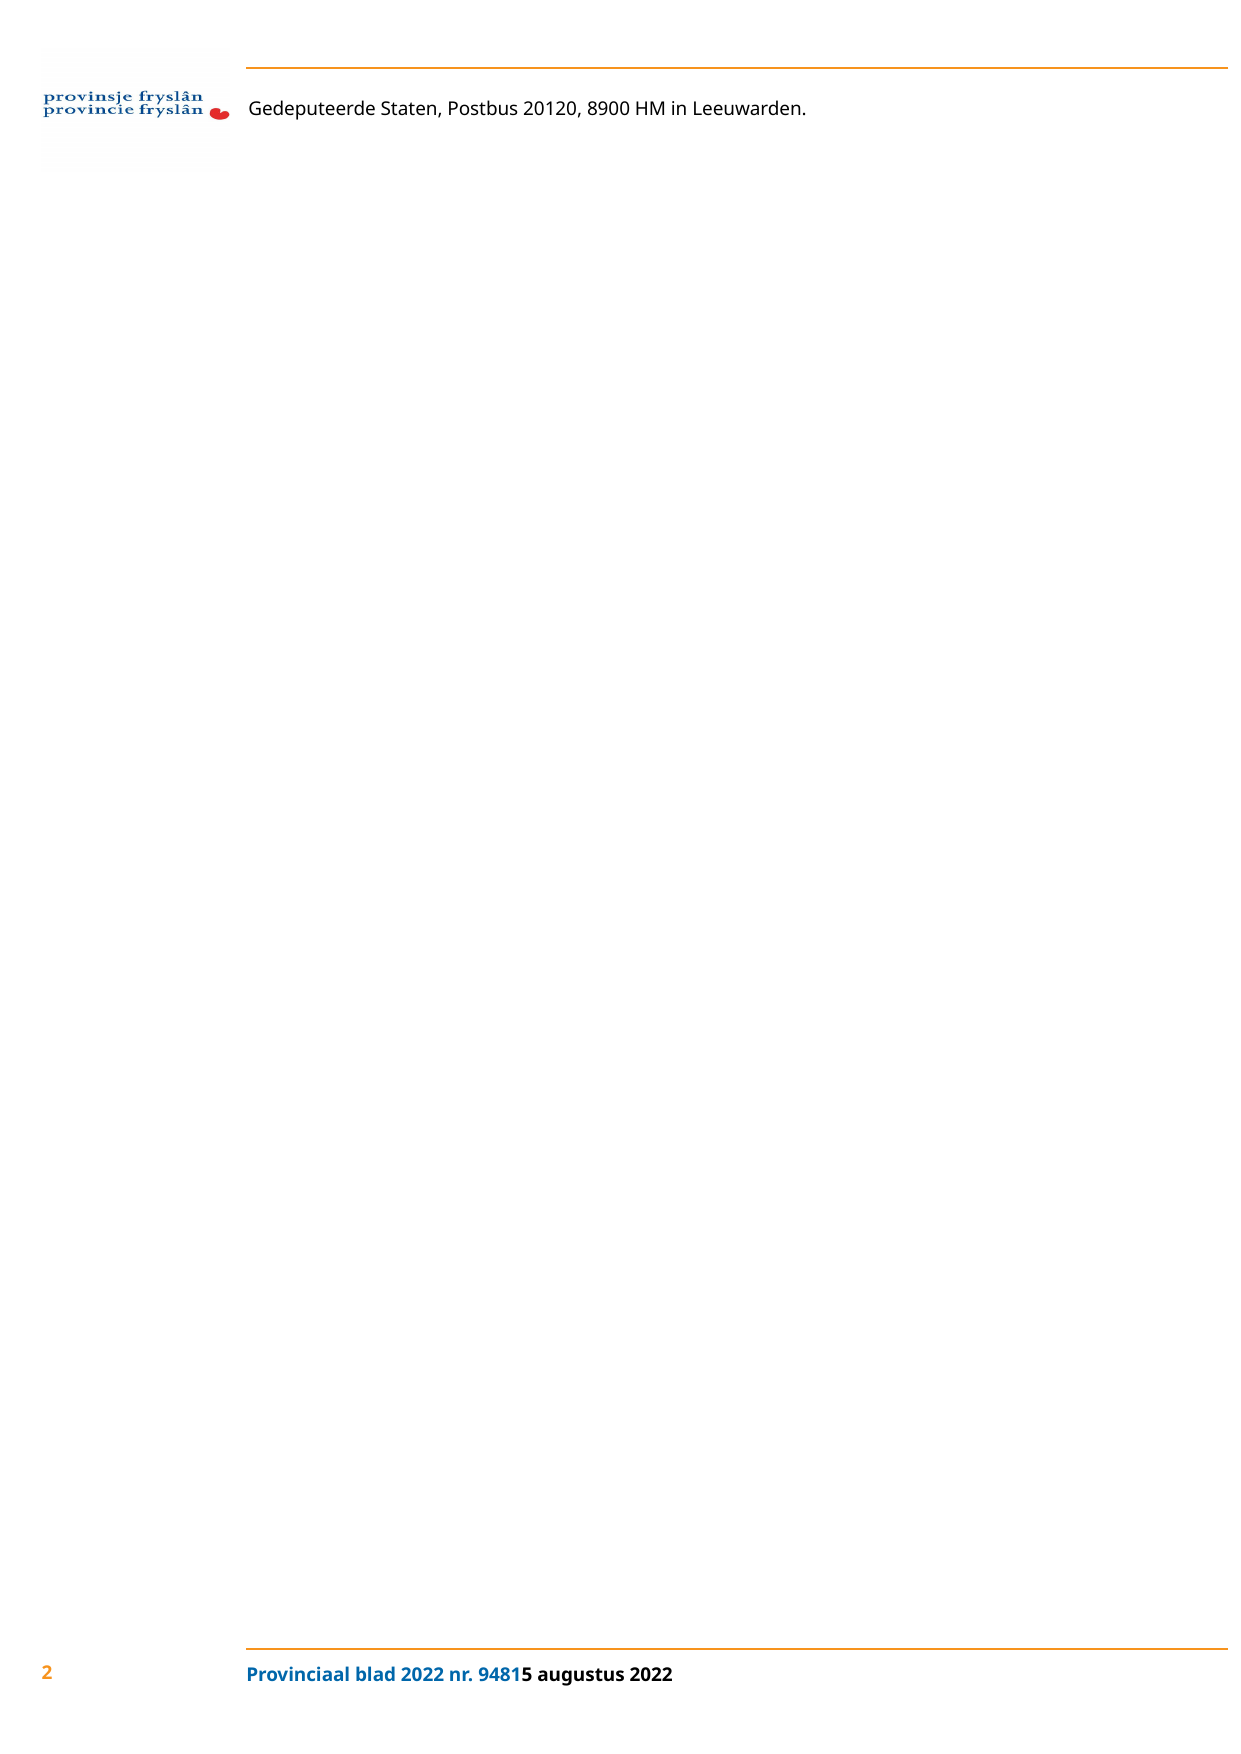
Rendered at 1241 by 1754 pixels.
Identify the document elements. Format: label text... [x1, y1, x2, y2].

text Gedeputeerde Staten, Postbus 20120, 8900 HM in Leeuwarden. [248, 95, 1152, 121]
picture [41, 47, 231, 172]
